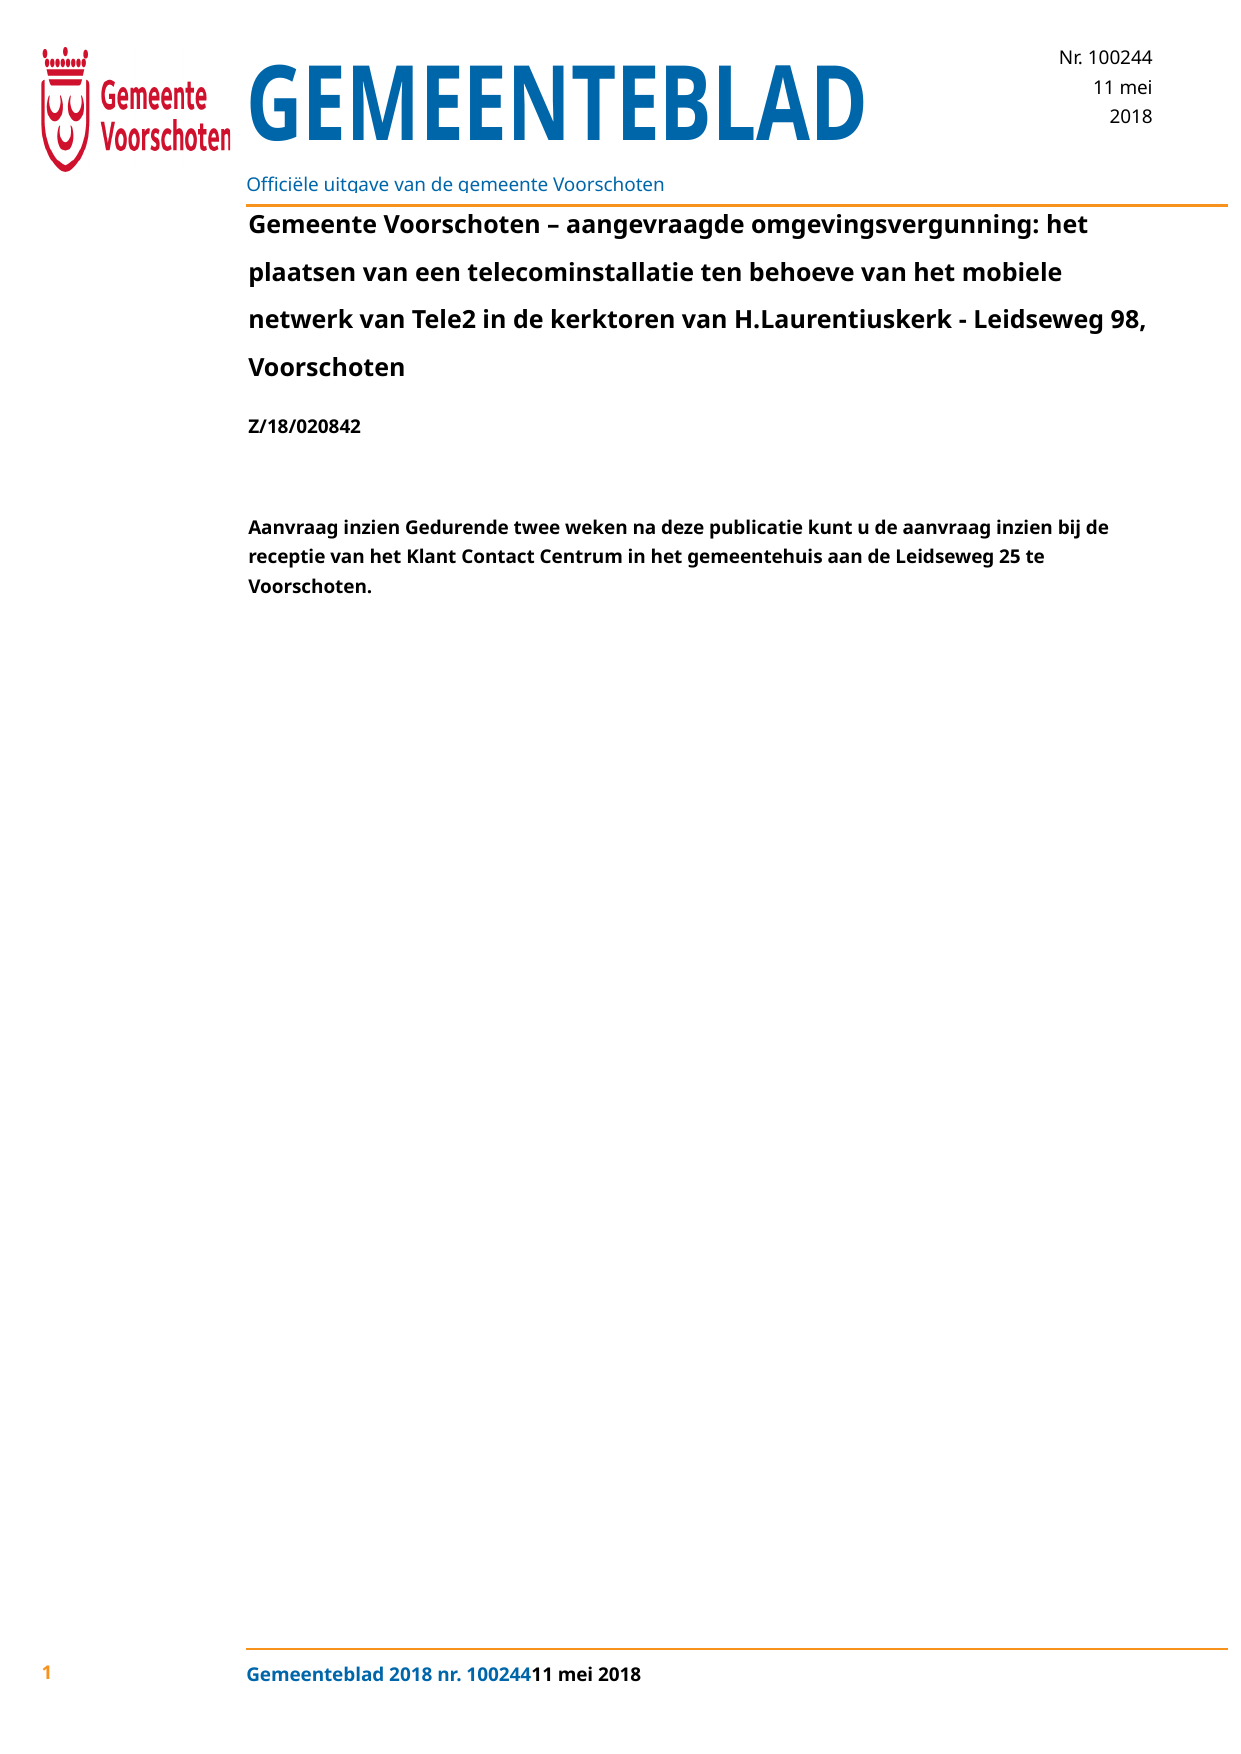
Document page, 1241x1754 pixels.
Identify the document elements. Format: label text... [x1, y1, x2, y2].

picture [41, 47, 231, 172]
text Z/18/020842 [248, 413, 1152, 439]
text Aanvraag inzien Gedurende twee weken na deze publicatie kunt u de aanvraag inzien bij de receptie van het Klant Contact Centrum in het gemeentehuis aan de Leidseweg 25 te Voorschoten. [248, 514, 1152, 599]
text Gemeente Voorschoten – aangevraagde omgevingsvergunning: het plaatsen van een telecominstallatie ten behoeve van het mobiele netwerk van Tele2 in de kerktoren van H.Laurentiuskerk - Leidseweg 98, Voorschoten [248, 207, 1152, 384]
